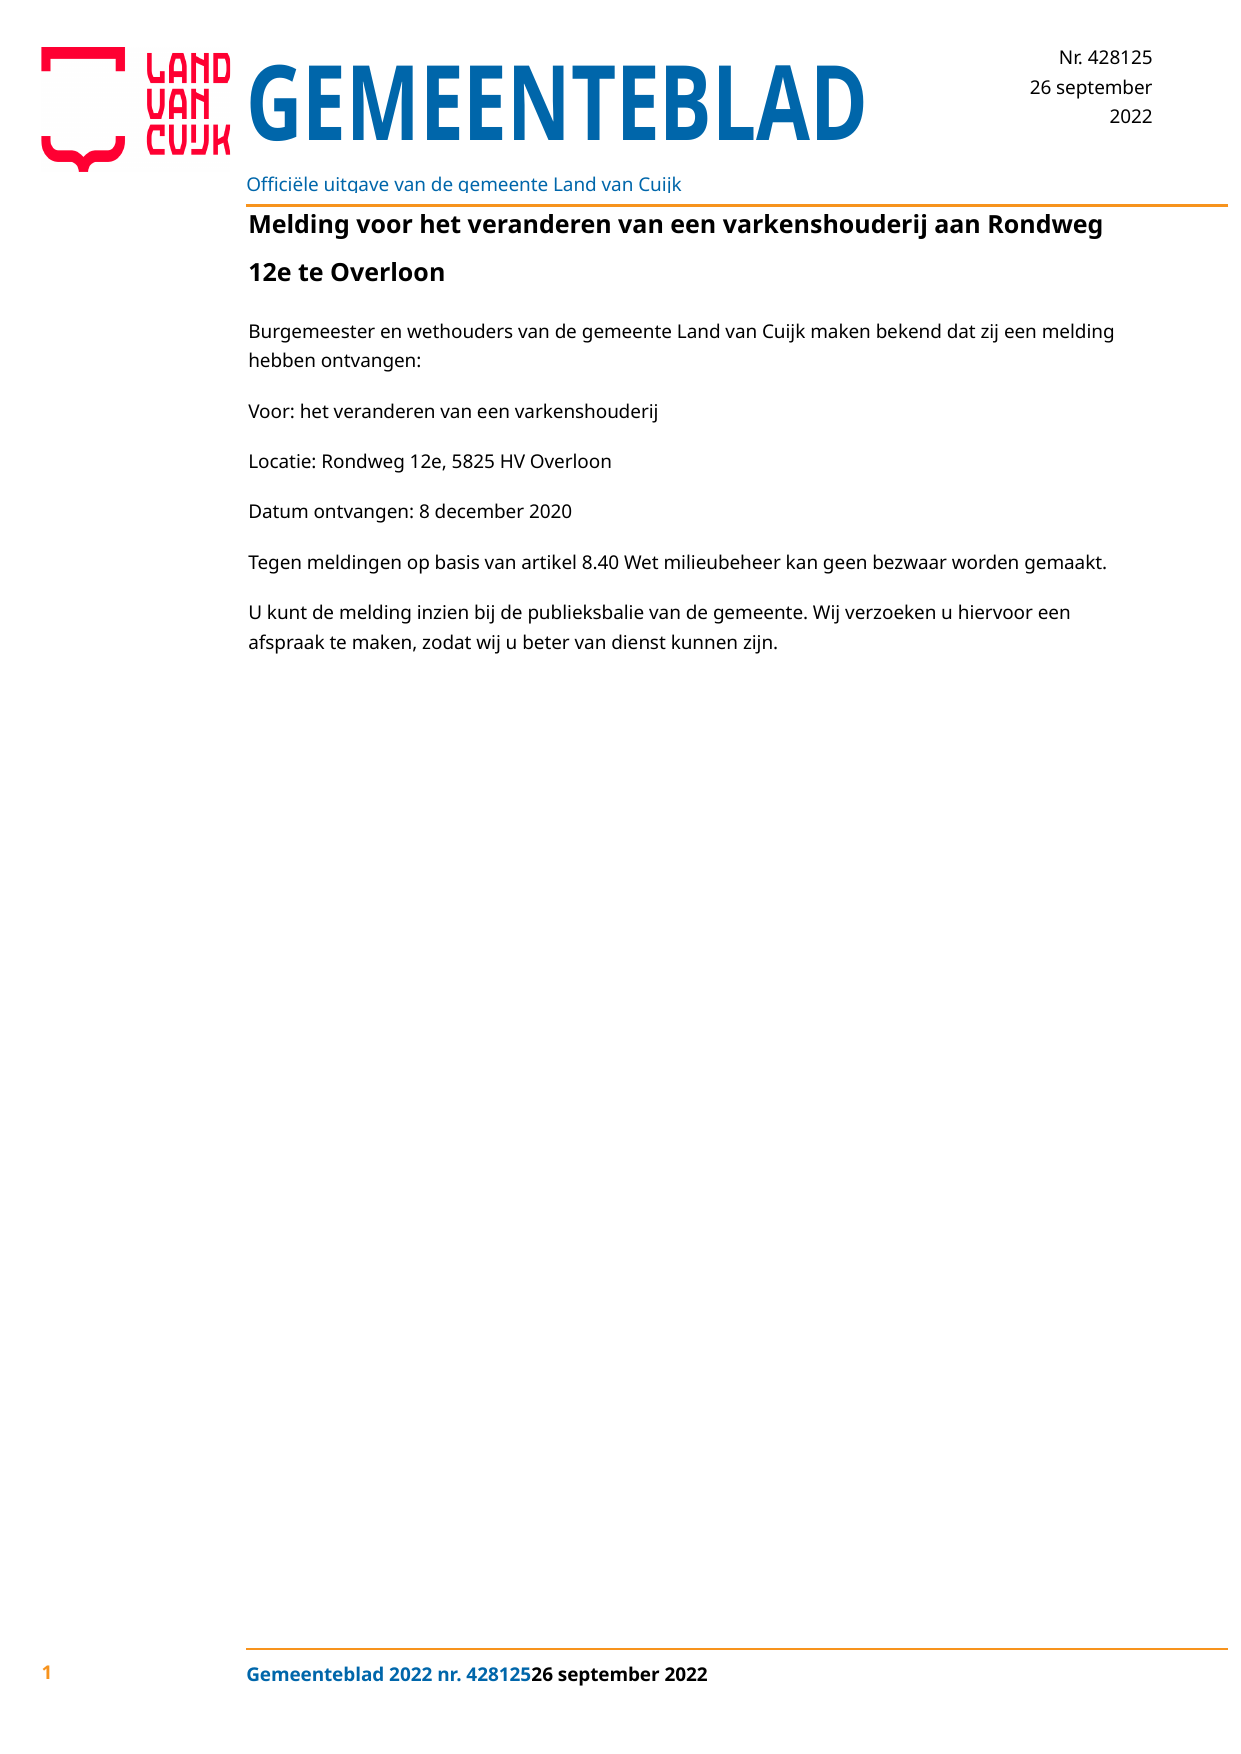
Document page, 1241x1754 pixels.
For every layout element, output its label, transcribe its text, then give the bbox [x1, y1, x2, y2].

text Burgemeester en wethouders van de gemeente Land van Cuijk maken bekend dat zij een melding hebben ontvangen: [248, 318, 1152, 373]
text Voor: het veranderen van een varkenshouderij [248, 398, 1152, 424]
text Melding voor het veranderen van een varkenshouderij aan Rondweg 12e te Overloon [248, 207, 1152, 288]
text Locatie: Rondweg 12e, 5825 HV Overloon [248, 448, 1152, 474]
text Datum ontvangen: 8 december 2020 [248, 499, 1152, 524]
picture [41, 47, 231, 172]
text U kunt de melding inzien bij de publieksbalie van de gemeente. Wij verzoeken u hiervoor een afspraak te maken, zodat wij u beter van dienst kunnen zijn. [248, 599, 1152, 655]
text Tegen meldingen op basis van artikel 8.40 Wet milieubeheer kan geen bezwaar worden gemaakt. [248, 549, 1152, 575]
